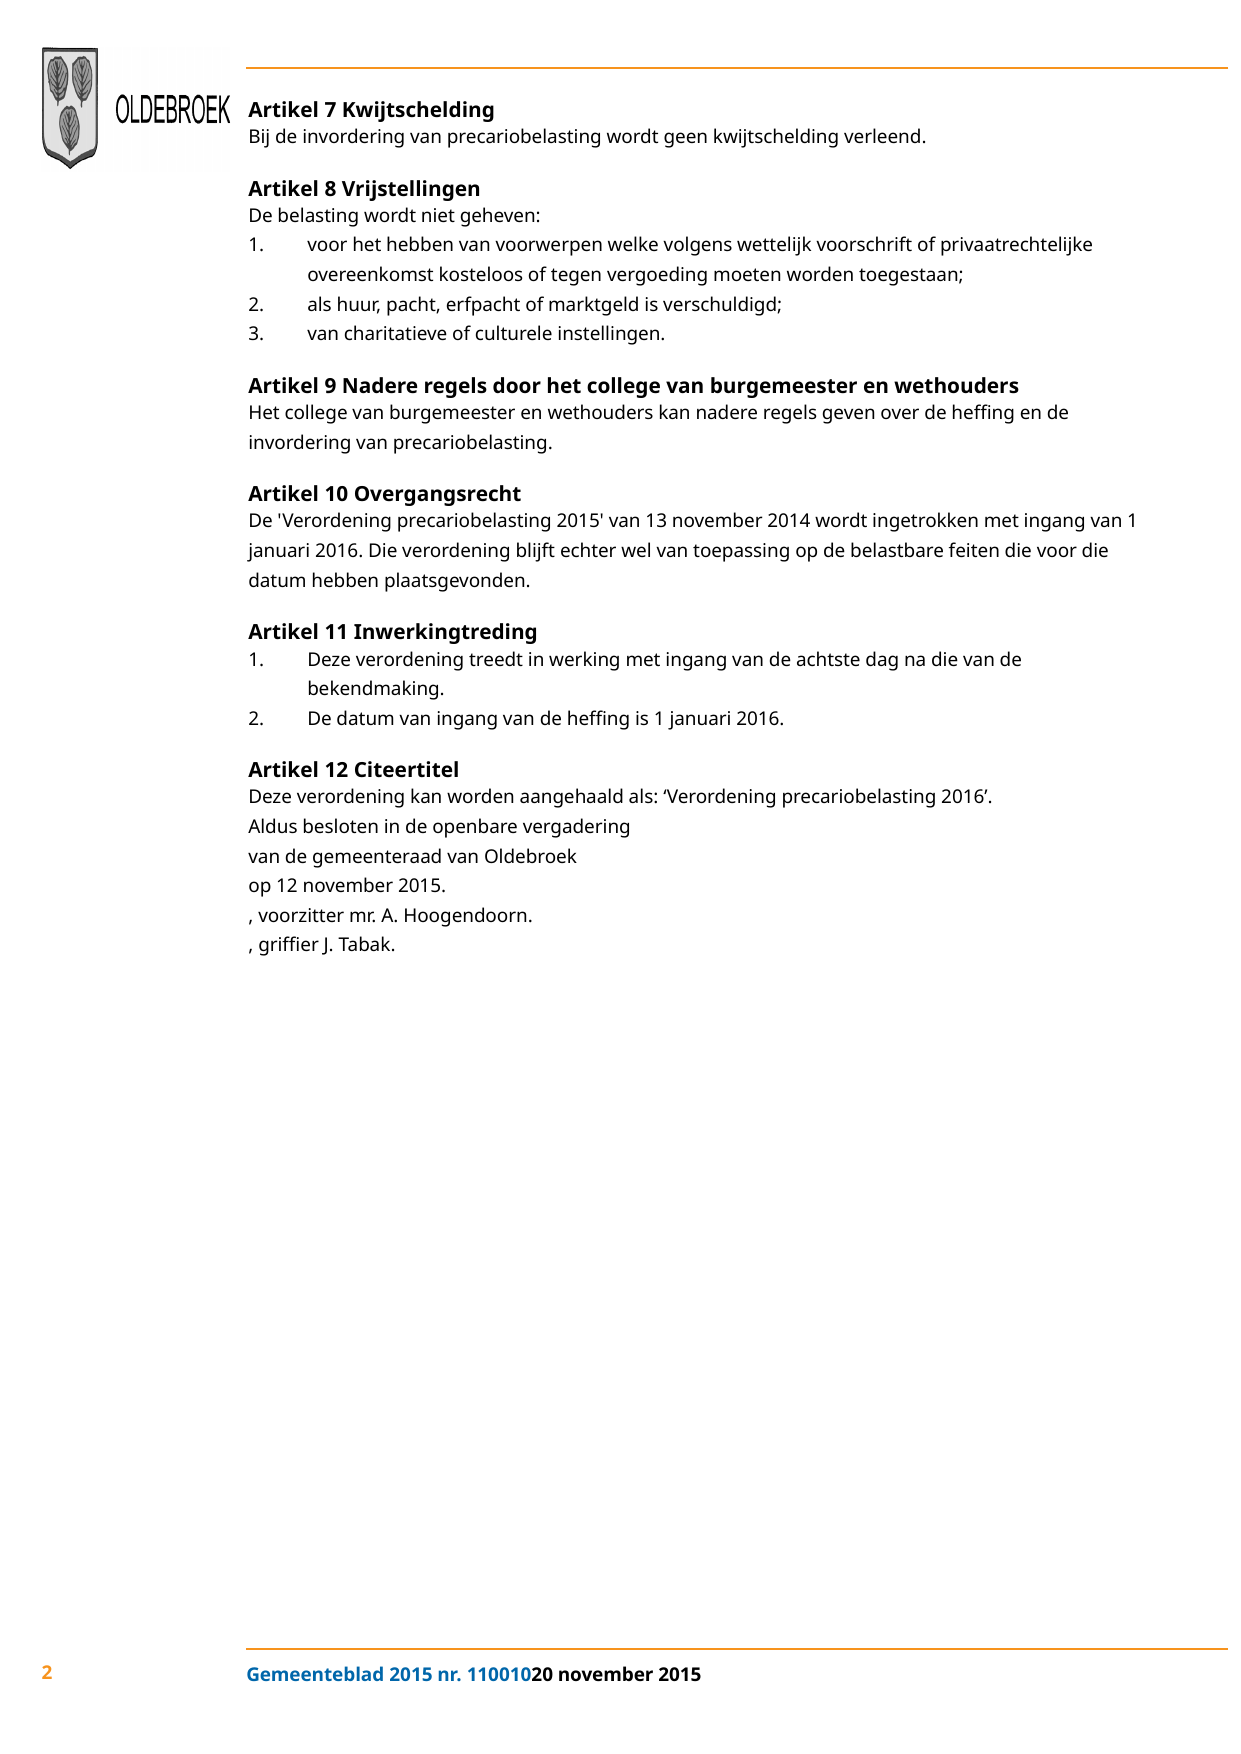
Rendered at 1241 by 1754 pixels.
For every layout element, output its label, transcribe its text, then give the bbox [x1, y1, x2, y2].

text Artikel 9 Nadere regels door het college van burgemeester en wethouders [248, 371, 1152, 399]
text De 'Verordening precariobelasting 2015' van 13 november 2014 wordt ingetrokken met ingang van 1 januari 2016. Die verordening blijft echter wel van toepassing op de belastbare feiten die voor die datum hebben plaatsgevonden. [248, 508, 1152, 593]
text Artikel 12 Citeertitel [248, 755, 1152, 784]
text Bij de invordering van precariobelasting wordt geen kwijtschelding verleend. [248, 123, 1152, 149]
list Deze verordening treedt in werking met ingang van de achtste dag na die van de bekendmaking. [248, 646, 1152, 701]
list van charitatieve of culturele instellingen. [248, 320, 1152, 346]
text , voorzitter mr. A. Hoogendoorn. [248, 902, 1152, 928]
text op 12 november 2015. [248, 872, 1152, 898]
list De datum van ingang van de heffing is 1 januari 2016. [248, 705, 1152, 731]
text , griffier J. Tabak. [248, 932, 1152, 957]
text Het college van burgemeester en wethouders kan nadere regels geven over de heffing en de invordering van precariobelasting. [248, 399, 1152, 454]
text Artikel 11 Inwerkingtreding [248, 617, 1152, 646]
text Deze verordening kan worden aangehaald als: ‘Verordening precariobelasting 2016’. [248, 784, 1152, 809]
list voor het hebben van voorwerpen welke volgens wettelijk voorschrift of privaatrechtelijke overeenkomst kosteloos of tegen vergoeding moeten worden toegestaan; [248, 232, 1152, 287]
picture [41, 47, 231, 172]
text Aldus besloten in de openbare vergadering [248, 813, 1152, 839]
text van de gemeenteraad van Oldebroek [248, 843, 1152, 869]
text De belasting wordt niet geheven: [248, 202, 1152, 228]
text Artikel 8 Vrijstellingen [248, 174, 1152, 202]
list als huur, pacht, erfpacht of marktgeld is verschuldigd; [248, 291, 1152, 317]
text Artikel 7 Kwijtschelding [248, 95, 1152, 123]
text Artikel 10 Overgangsrecht [248, 479, 1152, 508]
